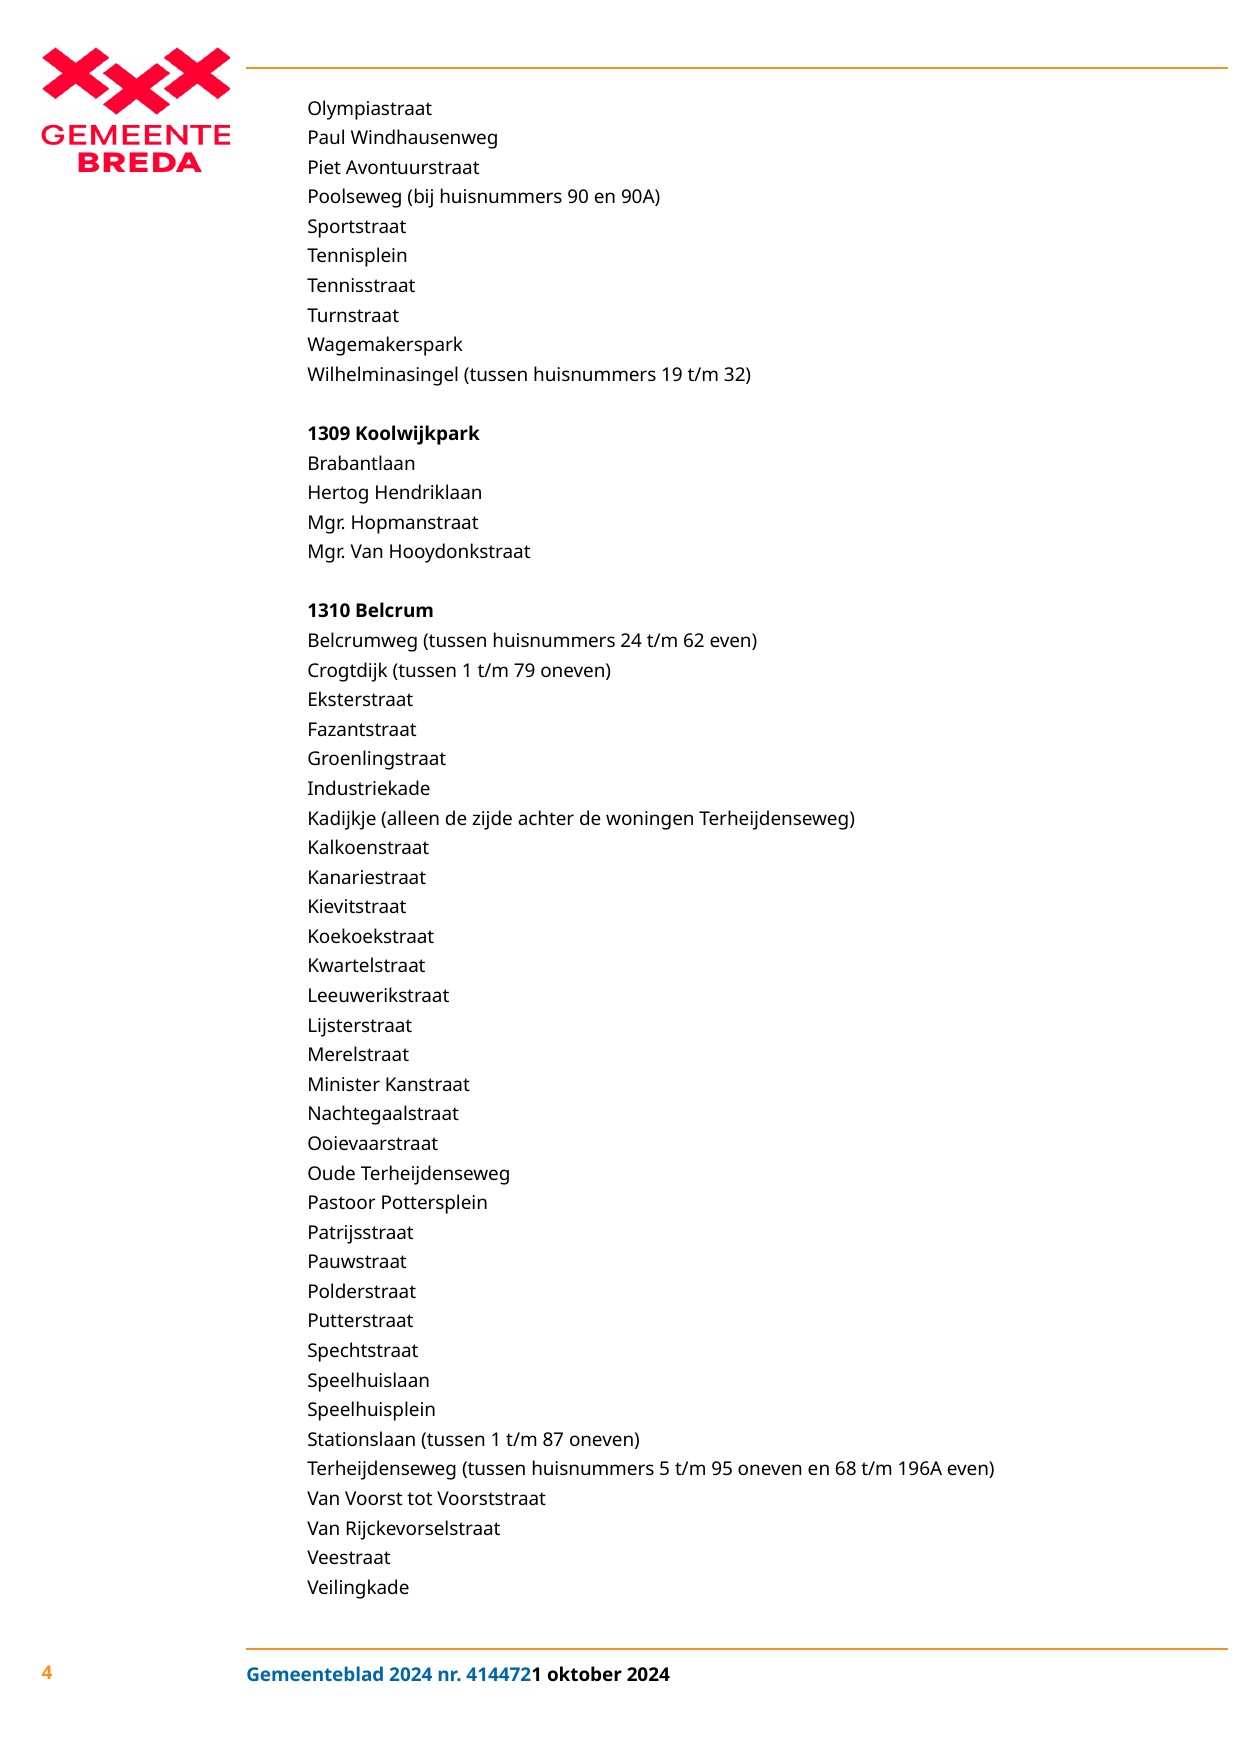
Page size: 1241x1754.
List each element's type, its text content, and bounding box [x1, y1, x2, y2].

list Kwartelstraat [248, 953, 1152, 978]
list Spechtstraat [248, 1337, 1152, 1363]
list Sportstraat [248, 213, 1152, 239]
list Paul Windhausenweg [248, 124, 1152, 150]
list Nachtegaalstraat [248, 1101, 1152, 1126]
list Wagemakerspark [248, 331, 1152, 357]
list Oude Terheijdenseweg [248, 1160, 1152, 1186]
list 1309 Koolwijkpark [248, 420, 1152, 446]
list Brabantlaan [248, 450, 1152, 476]
list Stationslaan (tussen 1 t/m 87 oneven) [248, 1426, 1152, 1452]
list Mgr. Hopmanstraat [248, 509, 1152, 535]
list Pauwstraat [248, 1248, 1152, 1274]
list Poolseweg (bij huisnummers 90 en 90A) [248, 183, 1152, 209]
list Minister Kanstraat [248, 1071, 1152, 1097]
list Tennisplein [248, 243, 1152, 268]
list Speelhuisplein [248, 1396, 1152, 1422]
list Putterstraat [248, 1308, 1152, 1333]
list Pastoor Pottersplein [248, 1189, 1152, 1215]
list Kievitstraat [248, 893, 1152, 919]
list Olympiastraat [248, 95, 1152, 121]
list Kalkoenstraat [248, 834, 1152, 860]
list Eksterstraat [248, 686, 1152, 712]
picture [41, 47, 231, 172]
list Koekoekstraat [248, 923, 1152, 949]
list Mgr. Van Hooydonkstraat [248, 538, 1152, 564]
list Terheijdenseweg (tussen huisnummers 5 t/m 95 oneven en 68 t/m 196A even) [248, 1456, 1152, 1481]
list Leeuwerikstraat [248, 982, 1152, 1008]
list Polderstraat [248, 1278, 1152, 1304]
list 1310 Belcrum [248, 598, 1152, 623]
list Tennisstraat [248, 272, 1152, 298]
list Veestraat [248, 1544, 1152, 1570]
list Crogtdijk (tussen 1 t/m 79 oneven) [248, 657, 1152, 683]
list Groenlingstraat [248, 746, 1152, 771]
list Industriekade [248, 775, 1152, 801]
list Patrijsstraat [248, 1219, 1152, 1245]
list Van Voorst tot Voorststraat [248, 1485, 1152, 1511]
list Lijsterstraat [248, 1012, 1152, 1038]
list Hertog Hendriklaan [248, 479, 1152, 505]
list Turnstraat [248, 302, 1152, 328]
list Veilingkade [248, 1574, 1152, 1600]
list Ooievaarstraat [248, 1130, 1152, 1156]
list Kadijkje (alleen de zijde achter de woningen Terheijdenseweg) [248, 805, 1152, 831]
list Wilhelminasingel (tussen huisnummers 19 t/m 32) [248, 361, 1152, 387]
list Merelstraat [248, 1041, 1152, 1067]
list Fazantstraat [248, 716, 1152, 742]
list Speelhuislaan [248, 1367, 1152, 1393]
list Piet Avontuurstraat [248, 154, 1152, 180]
list Van Rijckevorselstraat [248, 1515, 1152, 1541]
list Belcrumweg (tussen huisnummers 24 t/m 62 even) [248, 627, 1152, 653]
list Kanariestraat [248, 864, 1152, 890]
